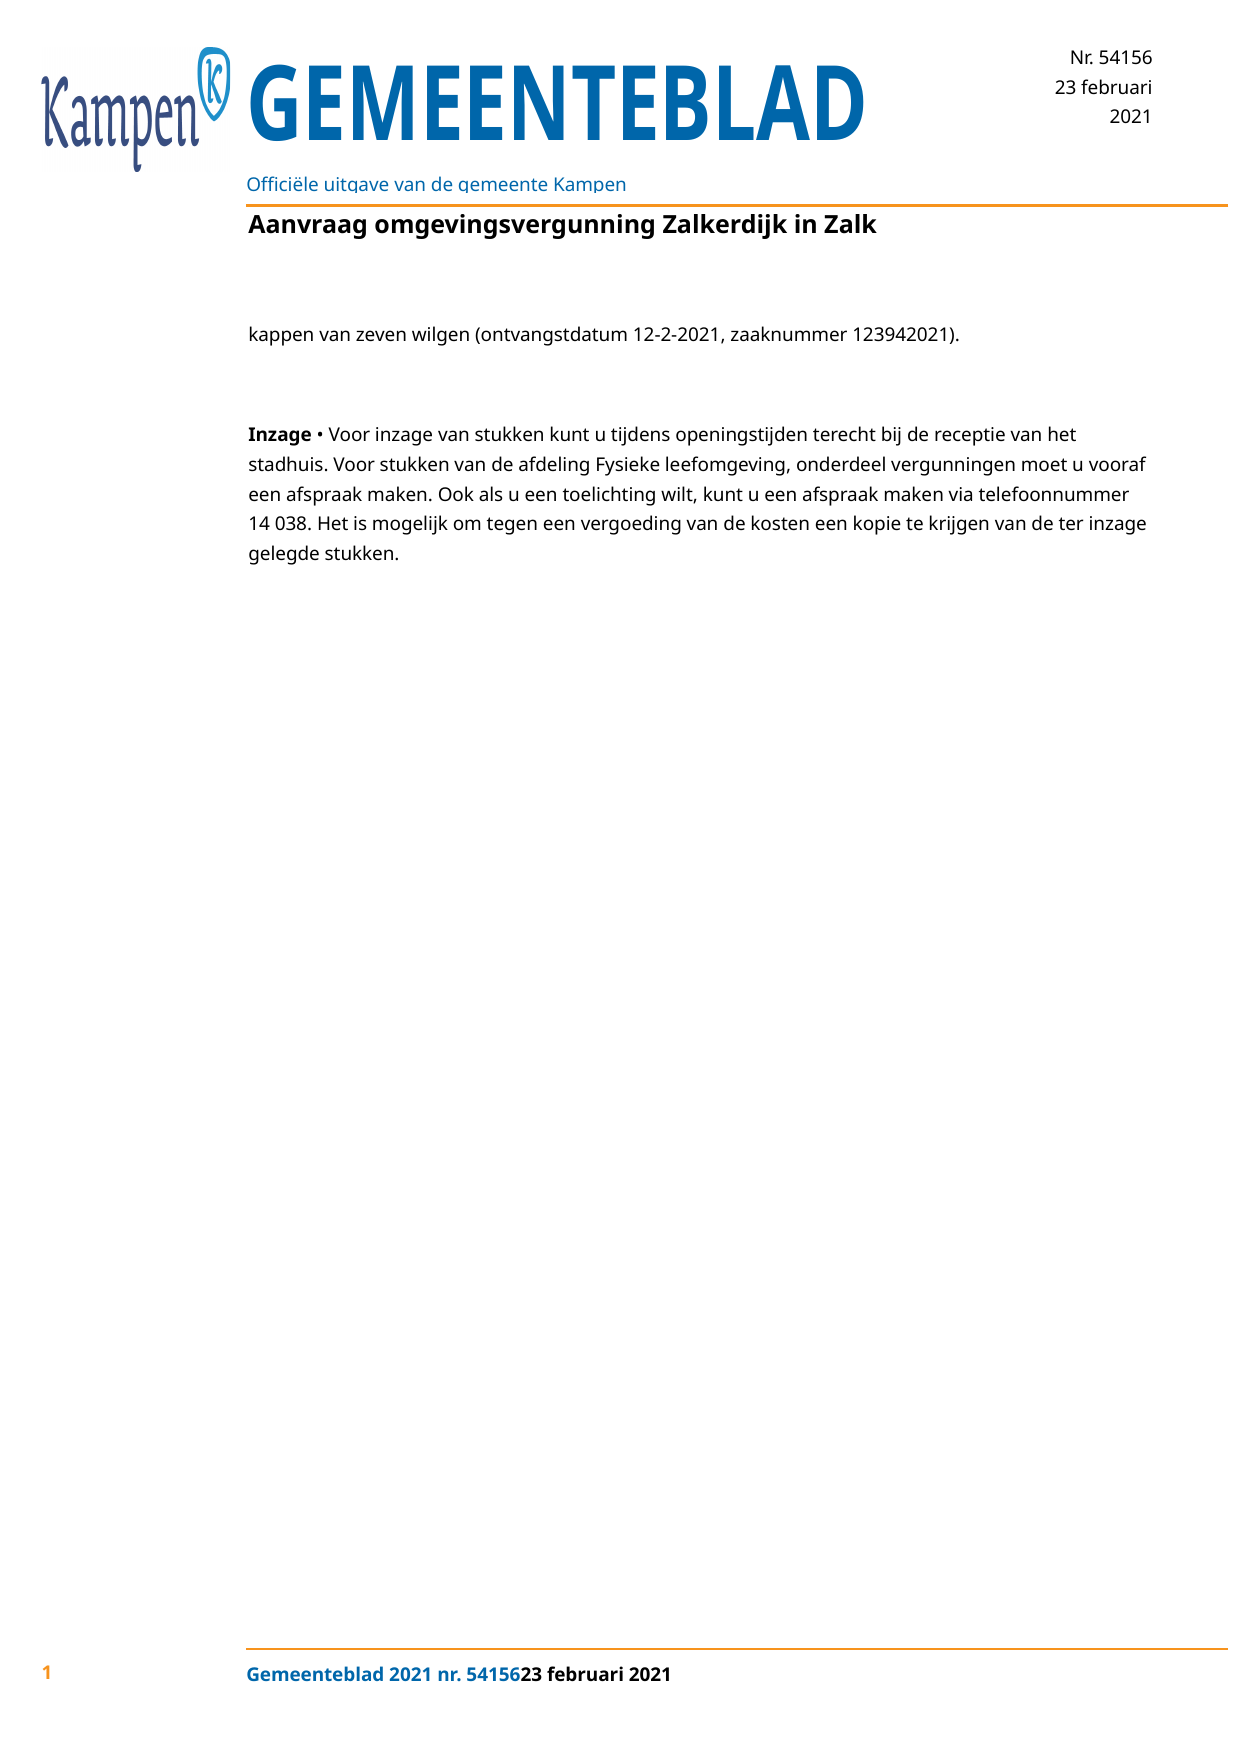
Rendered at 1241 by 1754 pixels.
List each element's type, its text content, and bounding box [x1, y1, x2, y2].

picture [41, 47, 231, 172]
text kappen van zeven wilgen (ontvangstdatum 12-2-2021, zaaknummer 123942021). [248, 321, 1152, 346]
text Inzage • Voor inzage van stukken kunt u tijdens openingstijden terecht bij de receptie van het stadhuis. Voor stukken van de afdeling Fysieke leefomgeving, onderdeel vergunningen moet u vooraf een afspraak maken. Ook als u een toelichting wilt, kunt u een afspraak maken via telefoonnummer 14 038. Het is mogelijk om tegen een vergoeding van de kosten een kopie te krijgen van de ter inzage gelegde stukken. [248, 422, 1152, 566]
text Aanvraag omgevingsvergunning Zalkerdijk in Zalk [248, 207, 1152, 241]
